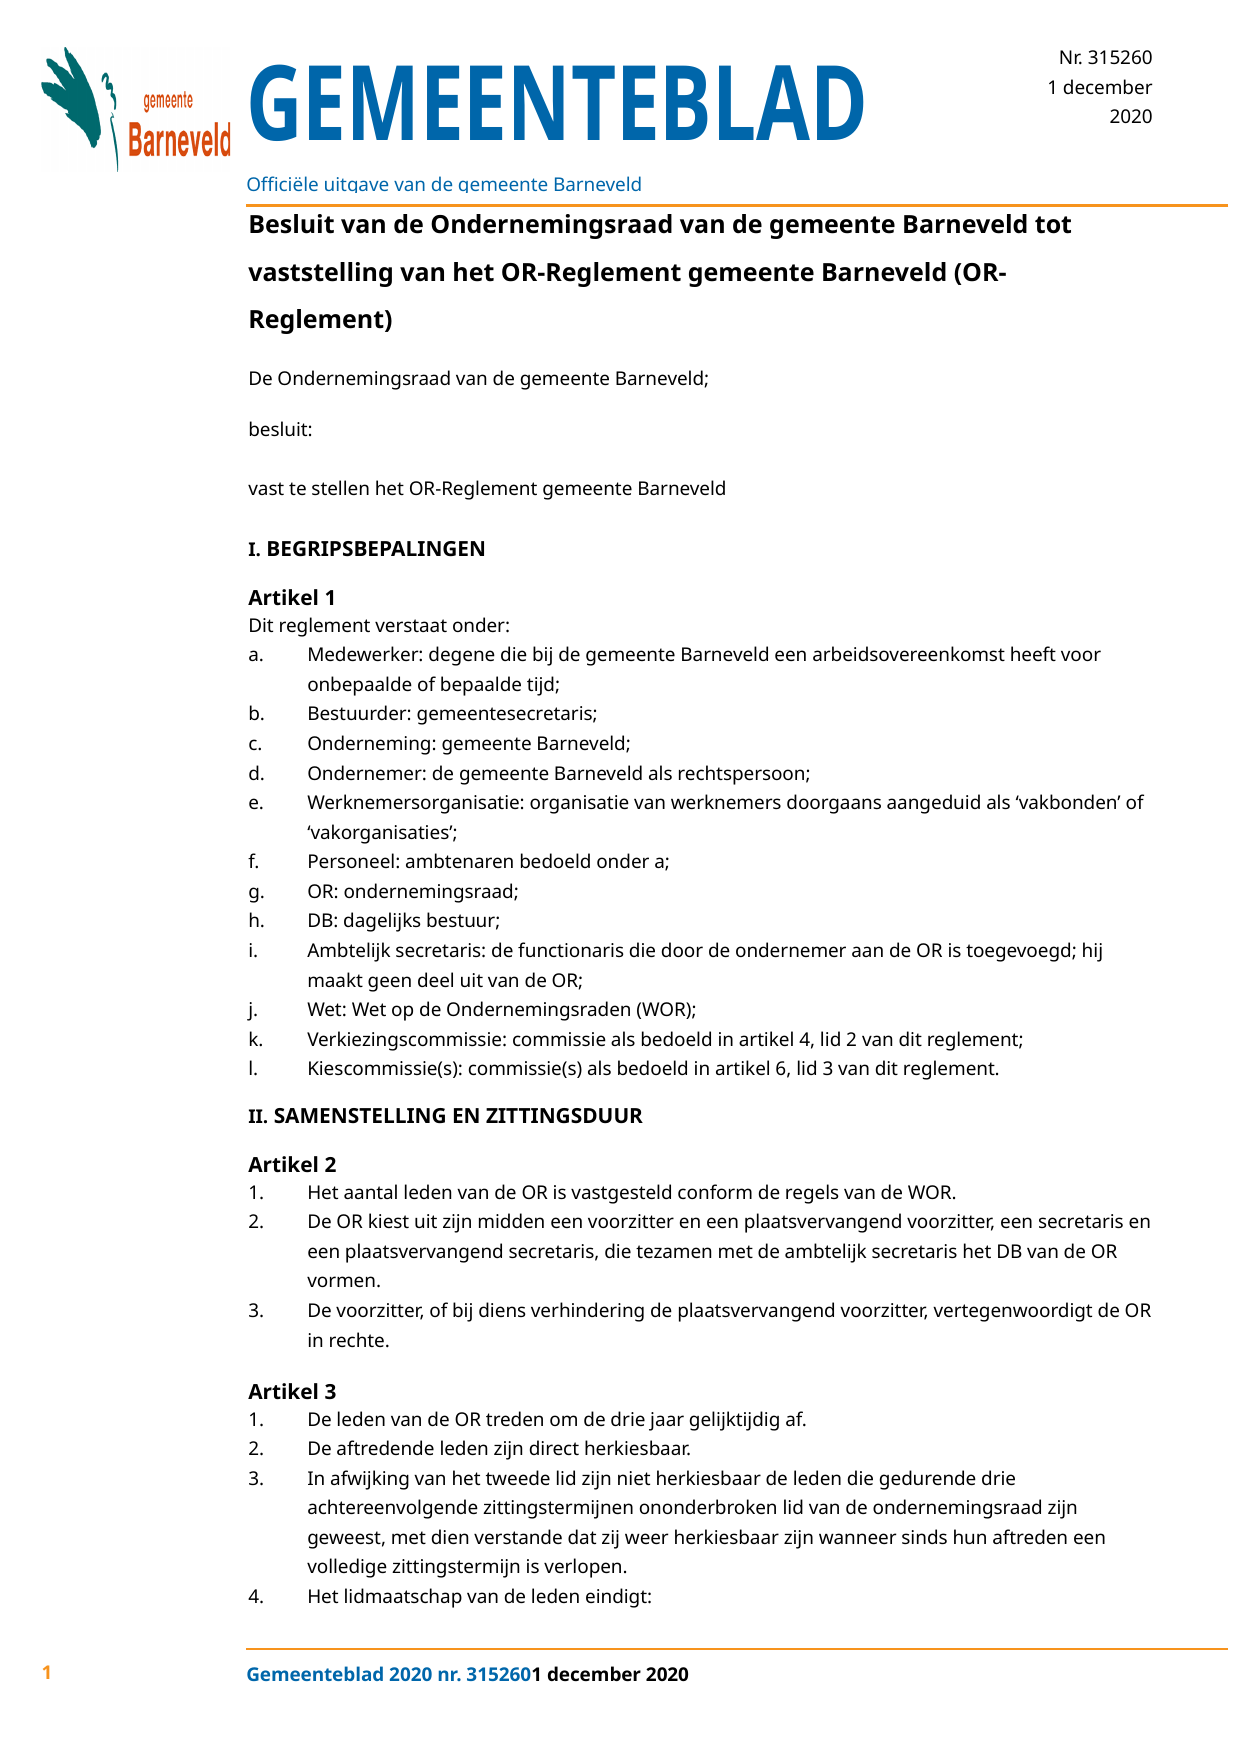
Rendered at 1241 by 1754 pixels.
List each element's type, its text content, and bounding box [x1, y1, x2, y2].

list Het aantal leden van de OR is vastgesteld conform de regels van de WOR. [248, 1179, 1152, 1205]
list Personeel: ambtenaren bedoeld onder a; [248, 848, 1152, 874]
list Wet: Wet op de Ondernemingsraden (WOR); [248, 996, 1152, 1022]
text De Ondernemingsraad van de gemeente Barneveld; [248, 366, 1152, 391]
list Het lidmaatschap van de leden eindigt: [248, 1583, 1152, 1609]
list De leden van de OR treden om de drie jaar gelijktijdig af. [248, 1406, 1152, 1431]
text I. BEGRIPSBEPALINGEN [248, 534, 1152, 563]
list Ondernemer: de gemeente Barneveld als rechtspersoon; [248, 760, 1152, 786]
text Besluit van de Ondernemingsraad van de gemeente Barneveld tot vaststelling van het OR-Reglement gemeente Barneveld (OR-Reglement) [248, 207, 1152, 336]
text Artikel 2 [248, 1151, 1152, 1179]
list Kiescommissie(s): commissie(s) als bedoeld in artikel 6, lid 3 van dit reglement. [248, 1056, 1152, 1081]
list De voorzitter, of bij diens verhindering de plaatsvervangend voorzitter, vertegenwoordigt de OR in rechte. [248, 1297, 1152, 1353]
text besluit: [248, 416, 1152, 442]
text Artikel 3 [248, 1377, 1152, 1406]
list OR: ondernemingsraad; [248, 878, 1152, 904]
list Bestuurder: gemeentesecretaris; [248, 701, 1152, 726]
list Werknemersorganisatie: organisatie van werknemers doorgaans aangeduid als ‘vakbonden’ of ‘vakorganisaties’; [248, 789, 1152, 845]
list In afwijking van het tweede lid zijn niet herkiesbaar de leden die gedurende drie achtereenvolgende zittingstermijnen ononderbroken lid van de ondernemingsraad zijn geweest, met dien verstande dat zij weer herkiesbaar zijn wanneer sinds hun aftreden een volledige zittingstermijn is verlopen. [248, 1465, 1152, 1579]
text Artikel 1 [248, 583, 1152, 612]
list Verkiezingscommissie: commissie als bedoeld in artikel 4, lid 2 van dit reglement; [248, 1026, 1152, 1052]
list Onderneming: gemeente Barneveld; [248, 730, 1152, 756]
picture [41, 47, 231, 172]
list Ambtelijk secretaris: de functionaris die door de ondernemer aan de OR is toegevoegd; hij maakt geen deel uit van de OR; [248, 937, 1152, 993]
list DB: dagelijks bestuur; [248, 908, 1152, 933]
text Dit reglement verstaat onder: [248, 612, 1152, 638]
text vast te stellen het OR-Reglement gemeente Barneveld [248, 475, 1152, 501]
list Medewerker: degene die bij de gemeente Barneveld een arbeidsovereenkomst heeft voor onbepaalde of bepaalde tijd; [248, 641, 1152, 697]
list De aftredende leden zijn direct herkiesbaar. [248, 1435, 1152, 1461]
list De OR kiest uit zijn midden een voorzitter en een plaatsvervangend voorzitter, een secretaris en een plaatsvervangend secretaris, die tezamen met de ambtelijk secretaris het DB van de OR vormen. [248, 1208, 1152, 1293]
text II. SAMENSTELLING EN ZITTINGSDUUR [248, 1101, 1152, 1130]
